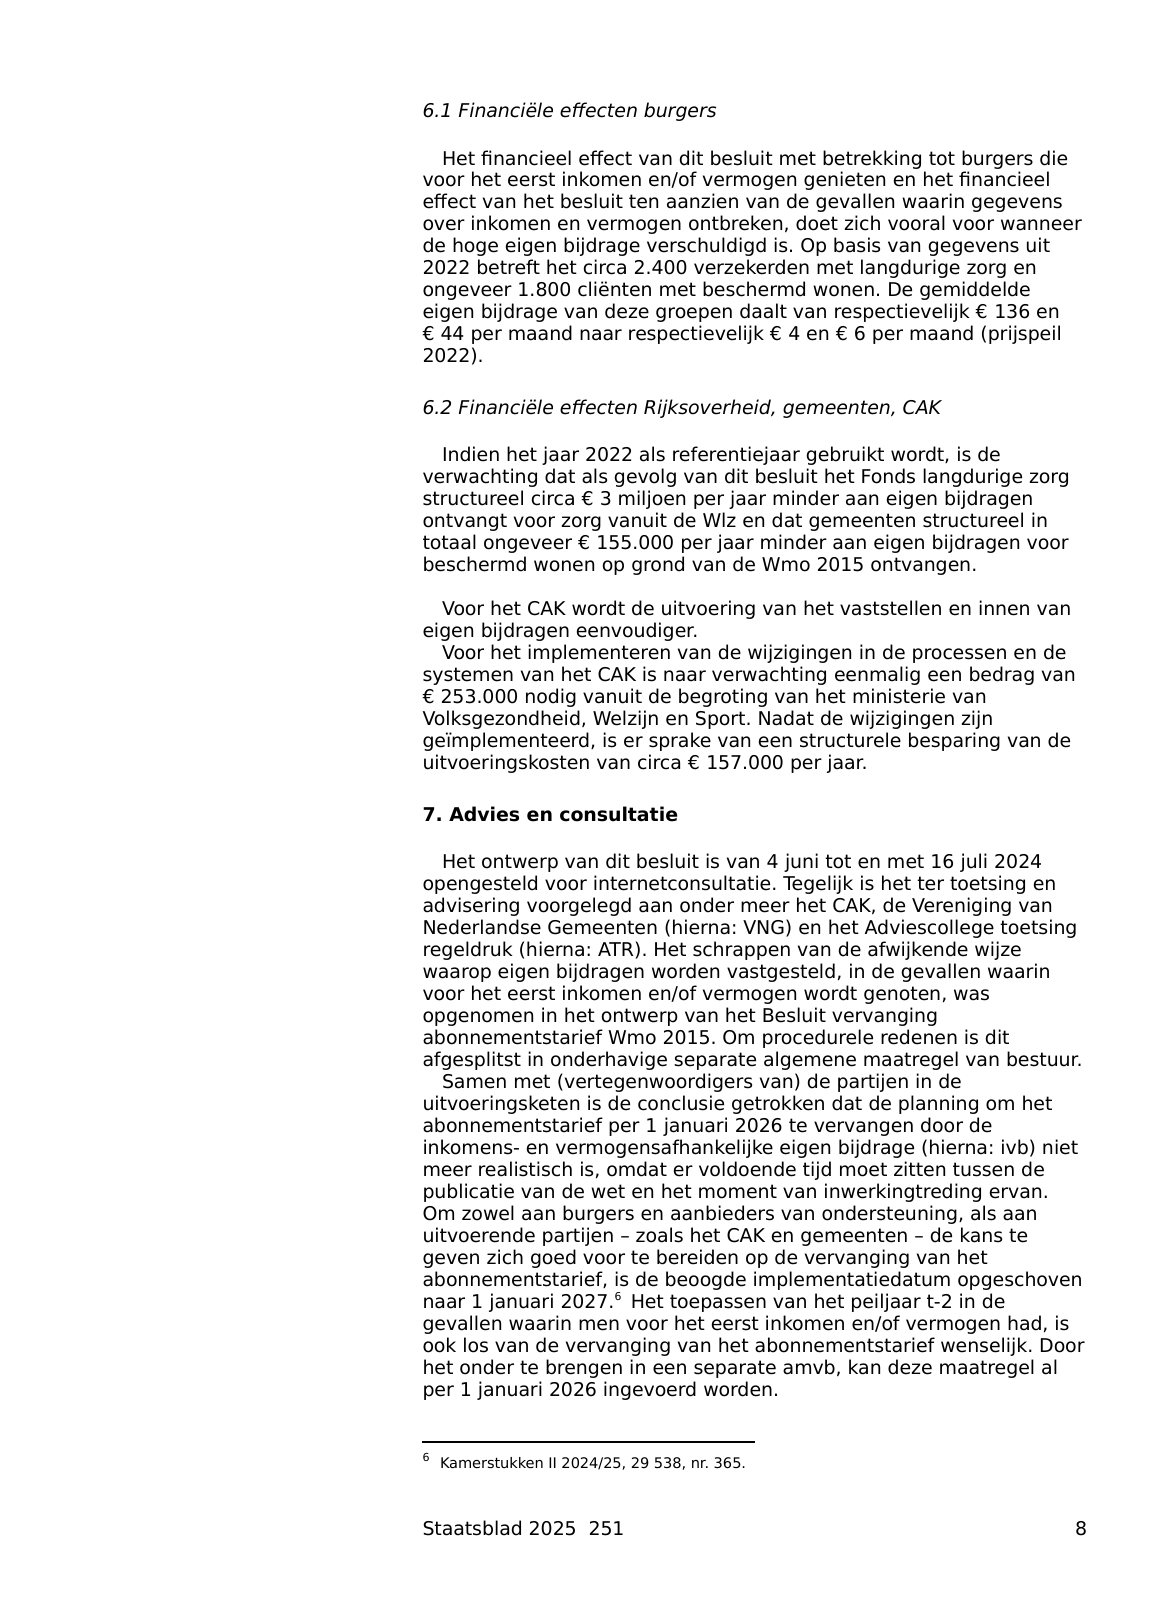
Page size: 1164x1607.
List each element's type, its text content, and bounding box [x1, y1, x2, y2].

subtitle 7. Advies en consultatie [422, 804, 1087, 826]
text Samen met (vertegenwoordigers van) de partijen in de uitvoeringsketen is de conclusie getrokken dat de planning om het abonnementstarief per 1 januari 2026 te vervangen door de inkomens- en vermogensafhankelijke eigen bijdrage (hierna: ivb) niet meer realistisch is, omdat er voldoende tijd moet zitten tussen de publicatie van de wet en het moment van inwerkingtreding ervan. Om zowel aan burgers en aanbieders van ondersteuning, als aan uitvoerende partijen – zoals het CAK en gemeenten – de kans te geven zich goed voor te bereiden op de vervanging van het abonnementstarief, is de beoogde implementatiedatum opgeschoven naar 1 januari 2027. Het toepassen van het peiljaar t-2 in de gevallen waarin men voor het eerst inkomen en/of vermogen had, is ook los van de vervanging van het abonnementstarief wenselijk. Door het onder te brengen in een separate amvb, kan deze maatregel al per 1 januari 2026 ingevoerd worden. [422, 1071, 1087, 1401]
subtitle 6.2 Financiële effecten Rijksoverheid, gemeenten, CAK [422, 397, 1087, 419]
text Het financieel effect van dit besluit met betrekking tot burgers die voor het eerst inkomen en/of vermogen genieten en het financieel effect van het besluit ten aanzien van de gevallen waarin gegevens over inkomen en vermogen ontbreken, doet zich vooral voor wanneer de hoge eigen bijdrage verschuldigd is. Op basis van gegevens uit 2022 betreft het circa 2.400 verzekerden met langdurige zorg en ongeveer 1.800 cliënten met beschermd wonen. De gemiddelde eigen bijdrage van deze groepen daalt van respectievelijk € 136 en € 44 per maand naar respectievelijk € 4 en € 6 per maand (prijspeil 2022). [422, 147, 1087, 367]
text Indien het jaar 2022 als referentiejaar gebruikt wordt, is de verwachting dat als gevolg van dit besluit het Fonds langdurige zorg structureel circa € 3 miljoen per jaar minder aan eigen bijdragen ontvangt voor zorg vanuit de Wlz en dat gemeenten structureel in totaal ongeveer € 155.000 per jaar minder aan eigen bijdragen voor beschermd wonen op grond van de Wmo 2015 ontvangen. [422, 444, 1087, 576]
text Voor het implementeren van de wijzigingen in de processen en de systemen van het CAK is naar verwachting eenmalig een bedrag van € 253.000 nodig vanuit de begroting van het ministerie van Volksgezondheid, Welzijn en Sport. Nadat de wijzigingen zijn geïmplementeerd, is er sprake van een structurele besparing van de uitvoeringskosten van circa € 157.000 per jaar. [422, 642, 1087, 774]
subtitle 6.1 Financiële effecten burgers [422, 100, 1087, 122]
text Het ontwerp van dit besluit is van 4 juni tot en met 16 juli 2024 opengesteld voor internetconsultatie. Tegelijk is het ter toetsing en advisering voorgelegd aan onder meer het CAK, de Vereniging van Nederlandse Gemeenten (hierna: VNG) en het Adviescollege toetsing regeldruk (hierna: ATR). Het schrappen van de afwijkende wijze waarop eigen bijdragen worden vastgesteld, in de gevallen waarin voor het eerst inkomen en/of vermogen wordt genoten, was opgenomen in het ontwerp van het Besluit vervanging abonnementstarief Wmo 2015. Om procedurele redenen is dit afgesplitst in onderhavige separate algemene maatregel van bestuur. [422, 851, 1087, 1071]
text Voor het CAK wordt de uitvoering van het vaststellen en innen van eigen bijdragen eenvoudiger. [422, 598, 1087, 642]
text Kamerstukken II 2024/25, 29 538, nr. 365. [422, 1451, 1087, 1473]
